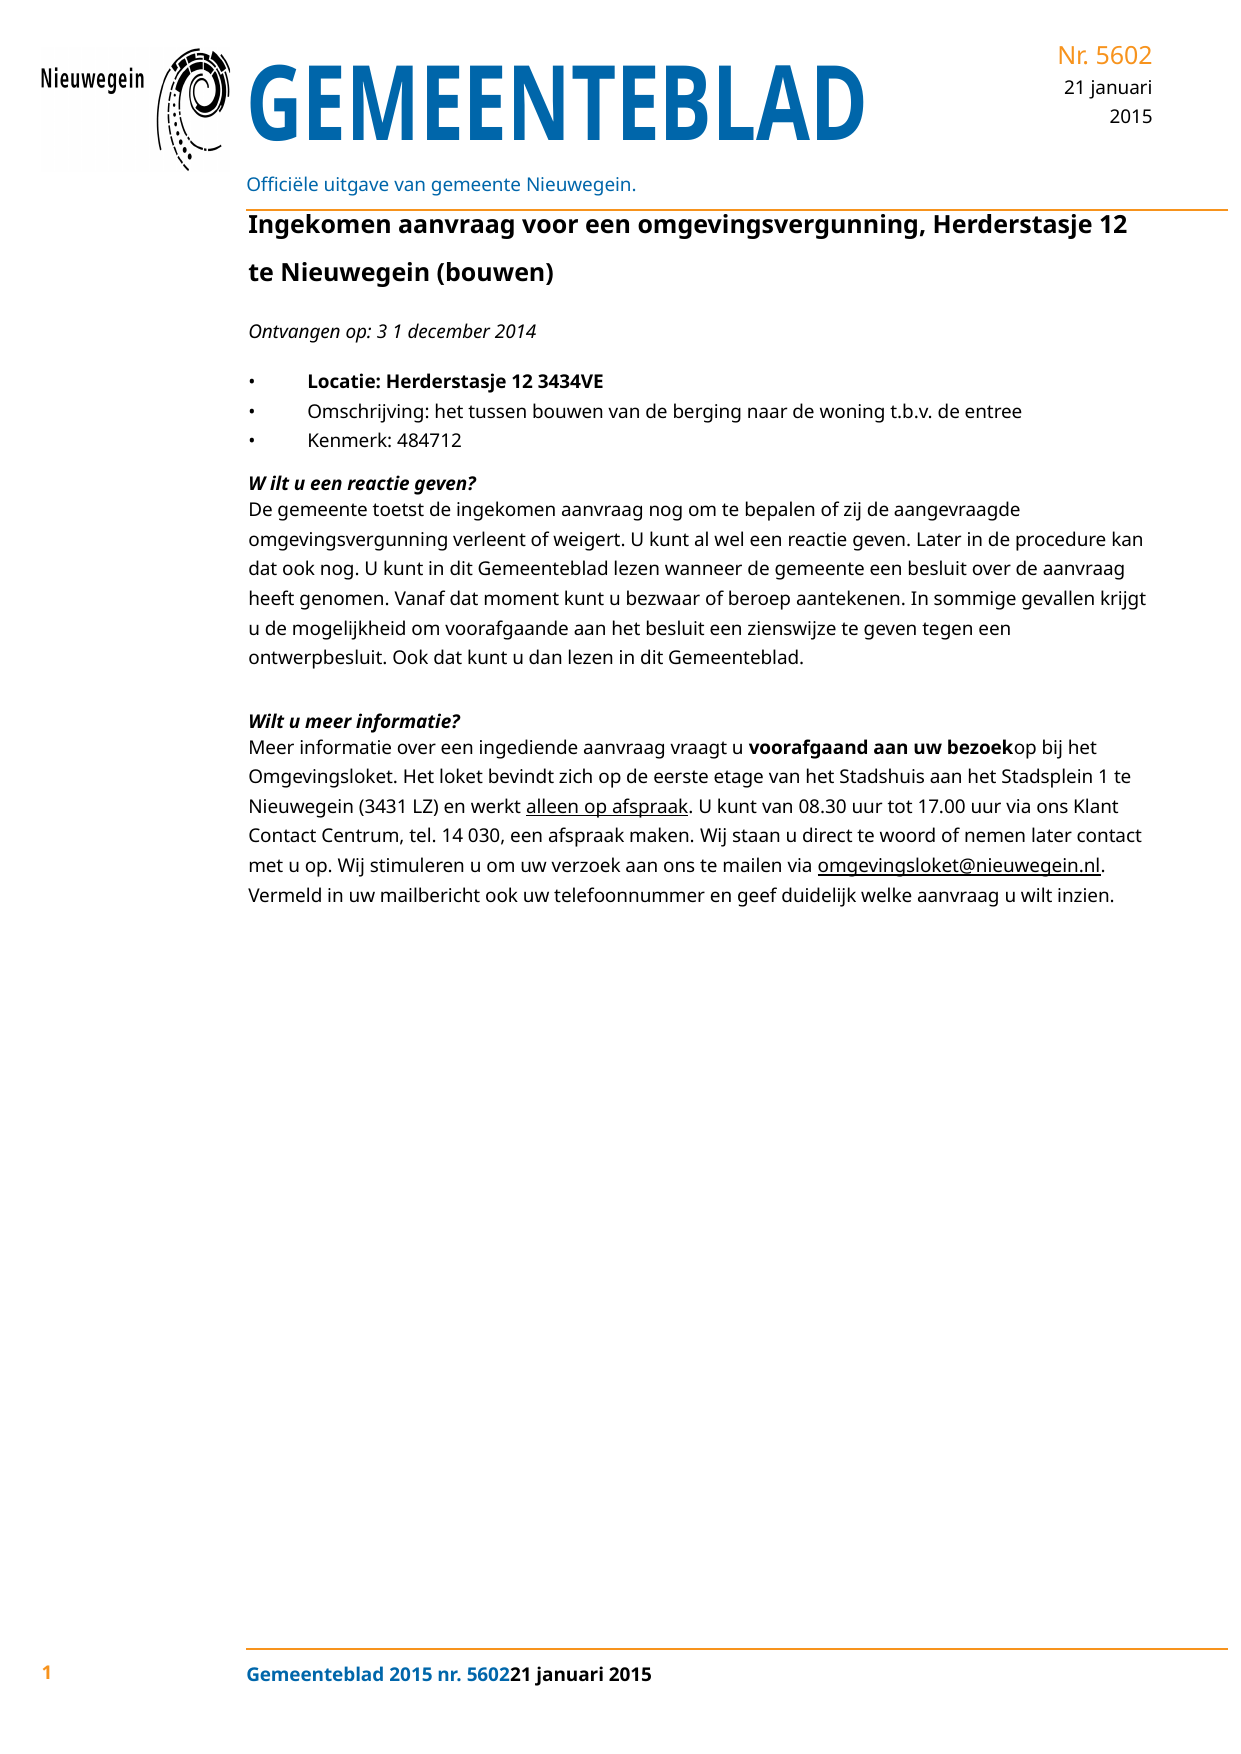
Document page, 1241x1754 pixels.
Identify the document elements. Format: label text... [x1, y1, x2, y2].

text Ingekomen aanvraag voor een omgevingsvergunning, Herderstasje 12 te Nieuwegein (bouwen) [248, 211, 1152, 288]
list Locatie: Herderstasje 12 3434VE [248, 368, 1152, 394]
text Wilt u meer informatie? [248, 708, 1152, 734]
text Meer informatie over een ingediende aanvraag vraagt u voorafgaand aan uw bezoekop bij het Omgevingsloket. Het loket bevindt zich op de eerste etage van het Stadshuis aan het Stadsplein 1 te Nieuwegein (3431 LZ) en werkt alleen op afspraak. U kunt van 08.30 uur tot 17.00 uur via ons Klant Contact Centrum, tel. 14 030, een afspraak maken. Wij staan u direct te woord of nemen later contact met u op. Wij stimuleren u om uw verzoek aan ons te mailen via omgevingsloket@nieuwegein.nl. Vermeld in uw mailbericht ook uw telefoonnummer en geef duidelijk welke aanvraag u wilt inzien. [248, 734, 1152, 908]
text Ontvangen op: 3 1 december 2014 [248, 318, 1152, 344]
picture [41, 47, 231, 172]
list Omschrijving: het tussen bouwen van de berging naar de woning t.b.v. de entree [248, 398, 1152, 424]
text W ilt u een reactie geven? [248, 471, 1152, 496]
text De gemeente toetst de ingekomen aanvraag nog om te bepalen of zij de aangevraagde omgevingsvergunning verleent of weigert. U kunt al wel een reactie geven. Later in de procedure kan dat ook nog. U kunt in dit Gemeenteblad lezen wanneer de gemeente een besluit over de aanvraag heeft genomen. Vanaf dat moment kunt u bezwaar of beroep aantekenen. In sommige gevallen krijgt u de mogelijkheid om voorafgaande aan het besluit een zienswijze te geven tegen een ontwerpbesluit. Ook dat kunt u dan lezen in dit Gemeenteblad. [248, 496, 1152, 670]
list Kenmerk: 484712 [248, 427, 1152, 453]
